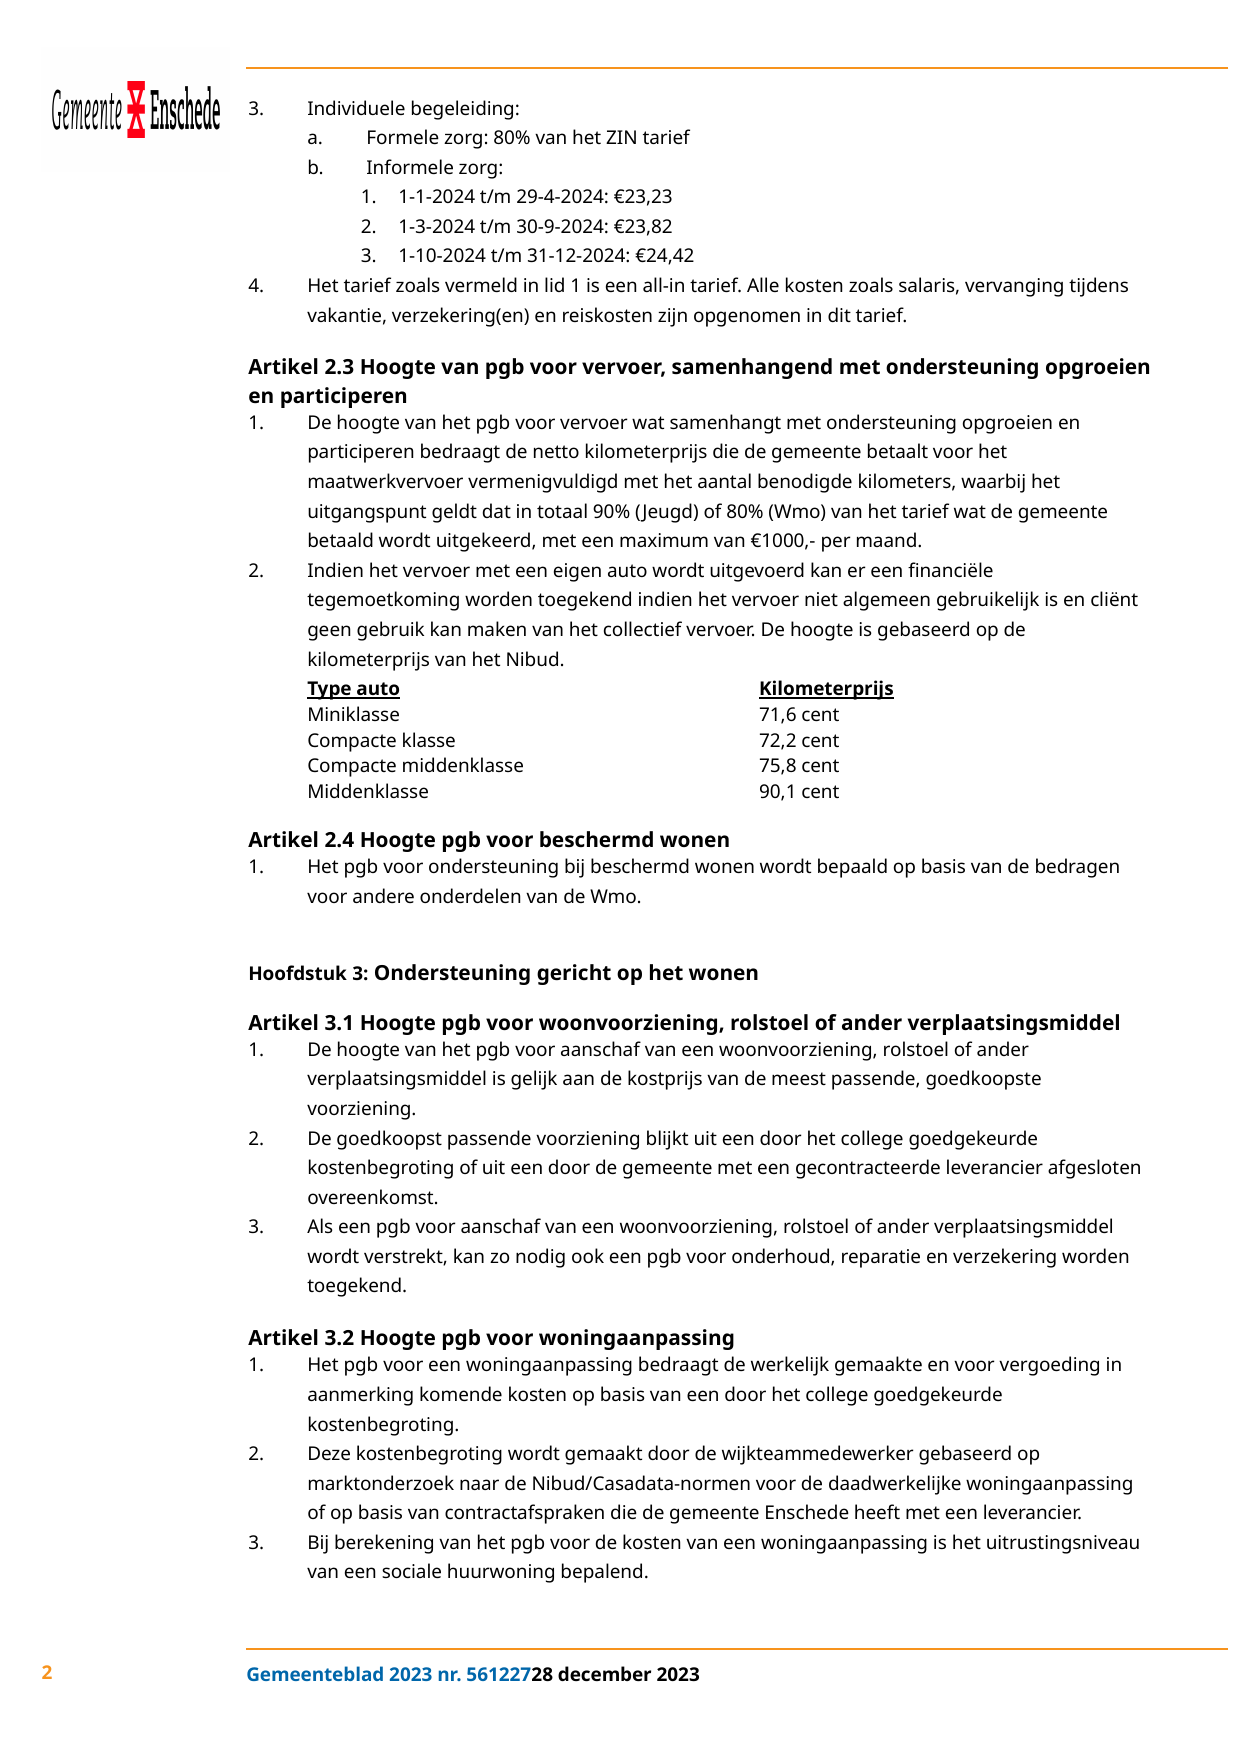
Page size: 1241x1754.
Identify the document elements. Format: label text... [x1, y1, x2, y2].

text Artikel 3.1 Hoogte pgb voor woonvoorziening, rolstoel of ander verplaatsingsmiddel [248, 1008, 1152, 1036]
table_cell 75,8 cent [759, 753, 1211, 778]
table_cell Compacte middenklasse [307, 753, 759, 778]
list De goedkoopst passende voorziening blijkt uit een door het college goedgekeurde kostenbegroting of uit een door de gemeente met een gecontracteerde leverancier afgesloten overeenkomst. [248, 1125, 1152, 1210]
table_cell Miniklasse [307, 701, 759, 727]
list 1-3-2024 t/m 30-9-2024: €23,82 [361, 213, 1152, 239]
table_cell Compacte klasse [307, 727, 759, 753]
list Deze kostenbegroting wordt gemaakt door de wijkteammedewerker gebaseerd op marktonderzoek naar de Nibud/Casadata-normen voor de daadwerkelijke woningaanpassing of op basis van contractafspraken die de gemeente Enschede heeft met een leverancier. [248, 1440, 1152, 1525]
list Indien het vervoer met een eigen auto wordt uitgevoerd kan er een financiële tegemoetkoming worden toegekend indien het vervoer niet algemeen gebruikelijk is en cliënt geen gebruik kan maken van het collectief vervoer. De hoogte is gebaseerd op de kilometerprijs van het Nibud. [248, 557, 1152, 672]
list Informele zorg: [307, 154, 1152, 180]
list Het tarief zoals vermeld in lid 1 is een all-in tarief. Alle kosten zoals salaris, vervanging tijdens vakantie, verzekering(en) en reiskosten zijn opgenomen in dit tarief. [248, 272, 1152, 328]
text Artikel 2.3 Hoogte van pgb voor vervoer, samenhangend met ondersteuning opgroeien en participeren [248, 352, 1152, 409]
list Individuele begeleiding: [248, 95, 1152, 121]
list Als een pgb voor aanschaf van een woonvoorziening, rolstoel of ander verplaatsingsmiddel wordt verstrekt, kan zo nodig ook een pgb voor onderhoud, reparatie en verzekering worden toegekend. [248, 1213, 1152, 1298]
list 1-1-2024 t/m 29-4-2024: €23,23 [361, 183, 1152, 209]
list Het pgb voor een woningaanpassing bedraagt de werkelijk gemaakte en voor vergoeding in aanmerking komende kosten op basis van een door het college goedgekeurde kostenbegroting. [248, 1352, 1152, 1436]
table_header Type auto [307, 676, 759, 701]
text Artikel 3.2 Hoogte pgb voor woningaanpassing [248, 1323, 1152, 1352]
table_cell 90,1 cent [759, 779, 1211, 804]
text Hoofdstuk 3: Ondersteuning gericht op het wonen [248, 958, 1152, 987]
table_cell 71,6 cent [759, 701, 1211, 727]
list De hoogte van het pgb voor vervoer wat samenhangt met ondersteuning opgroeien en participeren bedraagt de netto kilometerprijs die de gemeente betaalt voor het maatwerkvervoer vermenigvuldigd met het aantal benodigde kilometers, waarbij het uitgangspunt geldt dat in totaal 90% (Jeugd) of 80% (Wmo) van het tarief wat de gemeente betaald wordt uitgekeerd, met een maximum van €1000,- per maand. [248, 409, 1152, 553]
table_cell Middenklasse [307, 779, 759, 804]
table_header Kilometerprijs [759, 676, 1211, 701]
picture [41, 47, 231, 172]
list De hoogte van het pgb voor aanschaf van een woonvoorziening, rolstoel of ander verplaatsingsmiddel is gelijk aan de kostprijs van de meest passende, goedkoopste voorziening. [248, 1036, 1152, 1121]
list Formele zorg: 80% van het ZIN tarief [307, 124, 1152, 150]
list Bij berekening van het pgb voor de kosten van een woningaanpassing is het uitrustingsniveau van een sociale huurwoning bepalend. [248, 1529, 1152, 1584]
list 1-10-2024 t/m 31-12-2024: €24,42 [361, 243, 1152, 268]
text Artikel 2.4 Hoogte pgb voor beschermd wonen [248, 825, 1152, 853]
table_cell 72,2 cent [759, 727, 1211, 753]
list Het pgb voor ondersteuning bij beschermd wonen wordt bepaald op basis van de bedragen voor andere onderdelen van de Wmo. [248, 853, 1152, 909]
